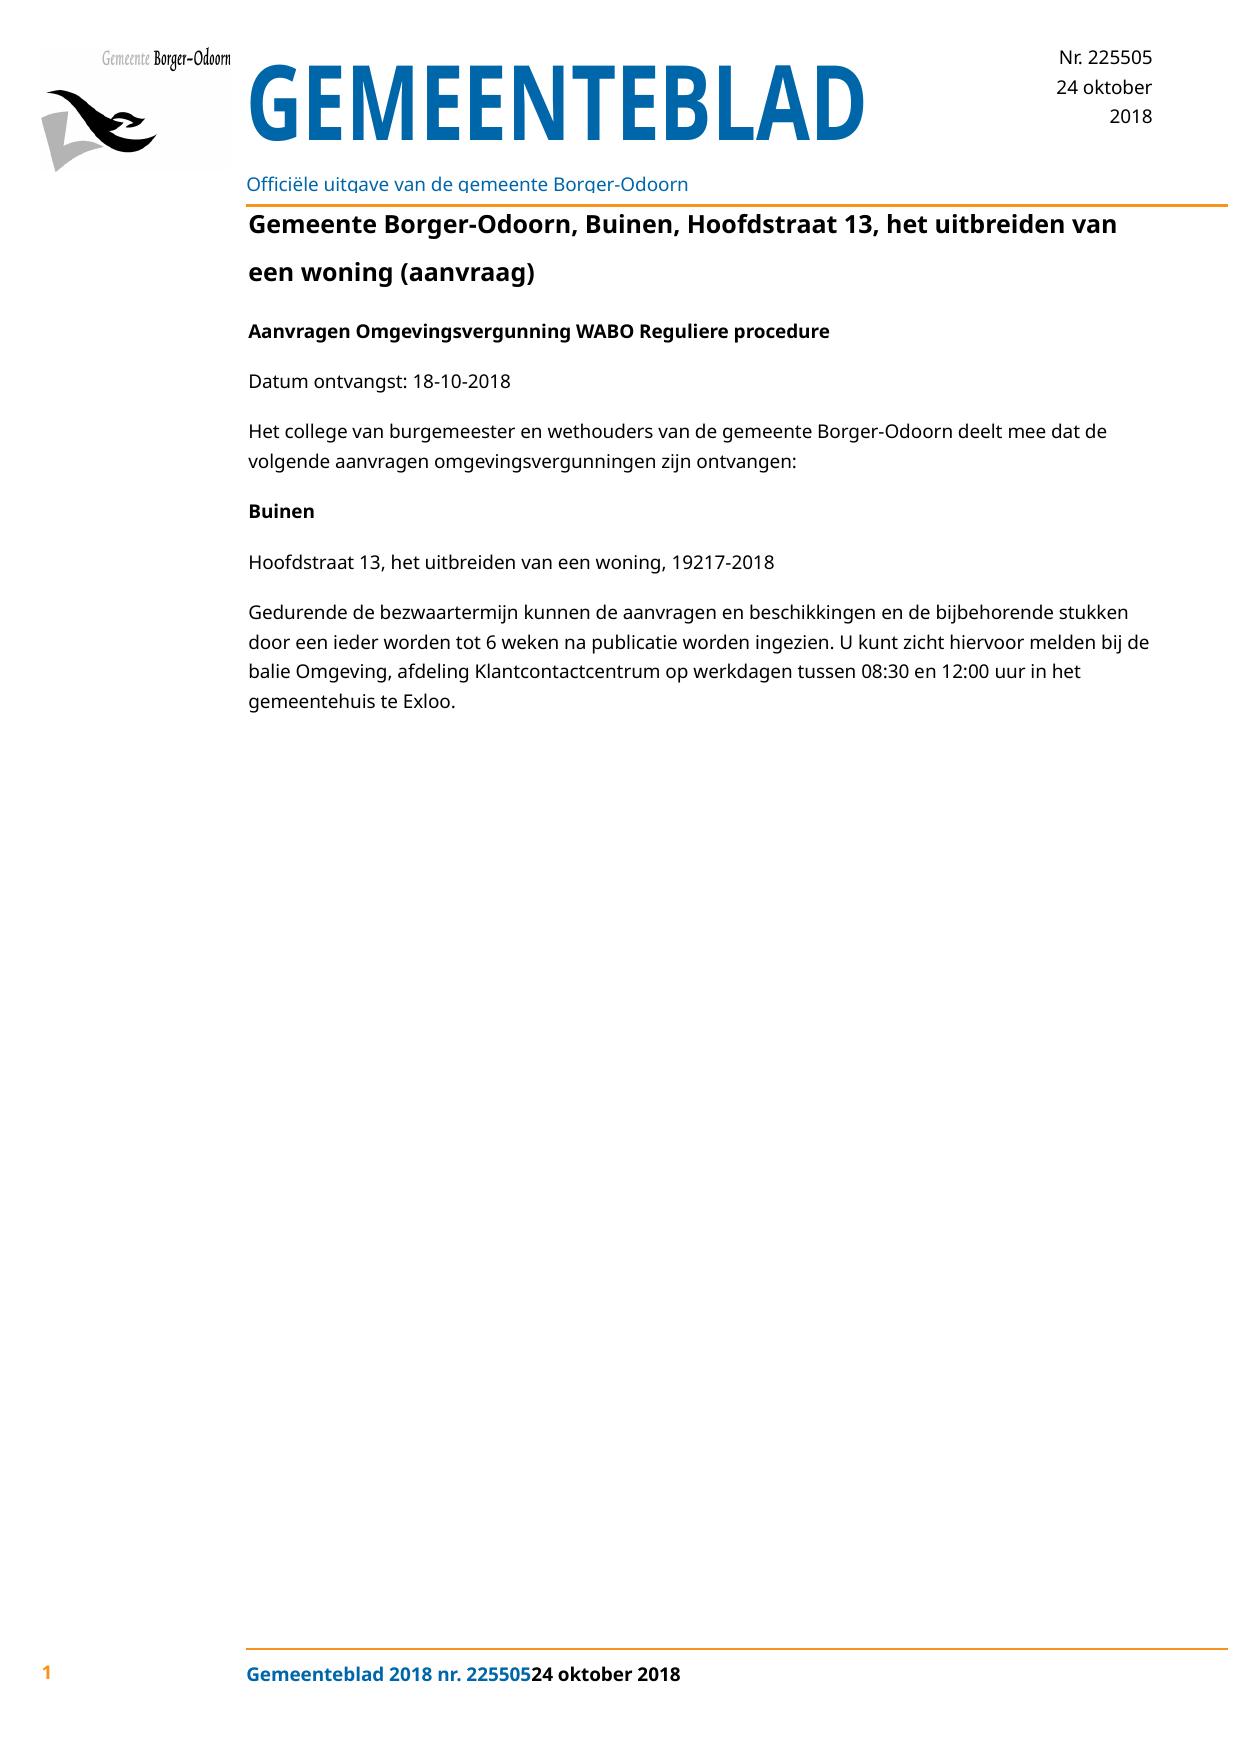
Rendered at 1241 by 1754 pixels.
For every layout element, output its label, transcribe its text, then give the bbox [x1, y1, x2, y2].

text Aanvragen Omgevingsvergunning WABO Reguliere procedure [248, 318, 1152, 344]
text Hoofdstraat 13, het uitbreiden van een woning, 19217-2018 [248, 549, 1152, 575]
text Buinen [248, 499, 1152, 524]
text Gedurende de bezwaartermijn kunnen de aanvragen en beschikkingen en de bijbehorende stukken door een ieder worden tot 6 weken na publicatie worden ingezien. U kunt zicht hiervoor melden bij de balie Omgeving, afdeling Klantcontactcentrum op werkdagen tussen 08:30 en 12:00 uur in het gemeentehuis te Exloo. [248, 599, 1152, 714]
text Het college van burgemeester en wethouders van de gemeente Borger-Odoorn deelt mee dat de volgende aanvragen omgevingsvergunningen zijn ontvangen: [248, 419, 1152, 474]
text Gemeente Borger-Odoorn, Buinen, Hoofdstraat 13, het uitbreiden van een woning (aanvraag) [248, 207, 1152, 288]
text Datum ontvangst: 18-10-2018 [248, 368, 1152, 394]
picture [41, 47, 231, 172]
